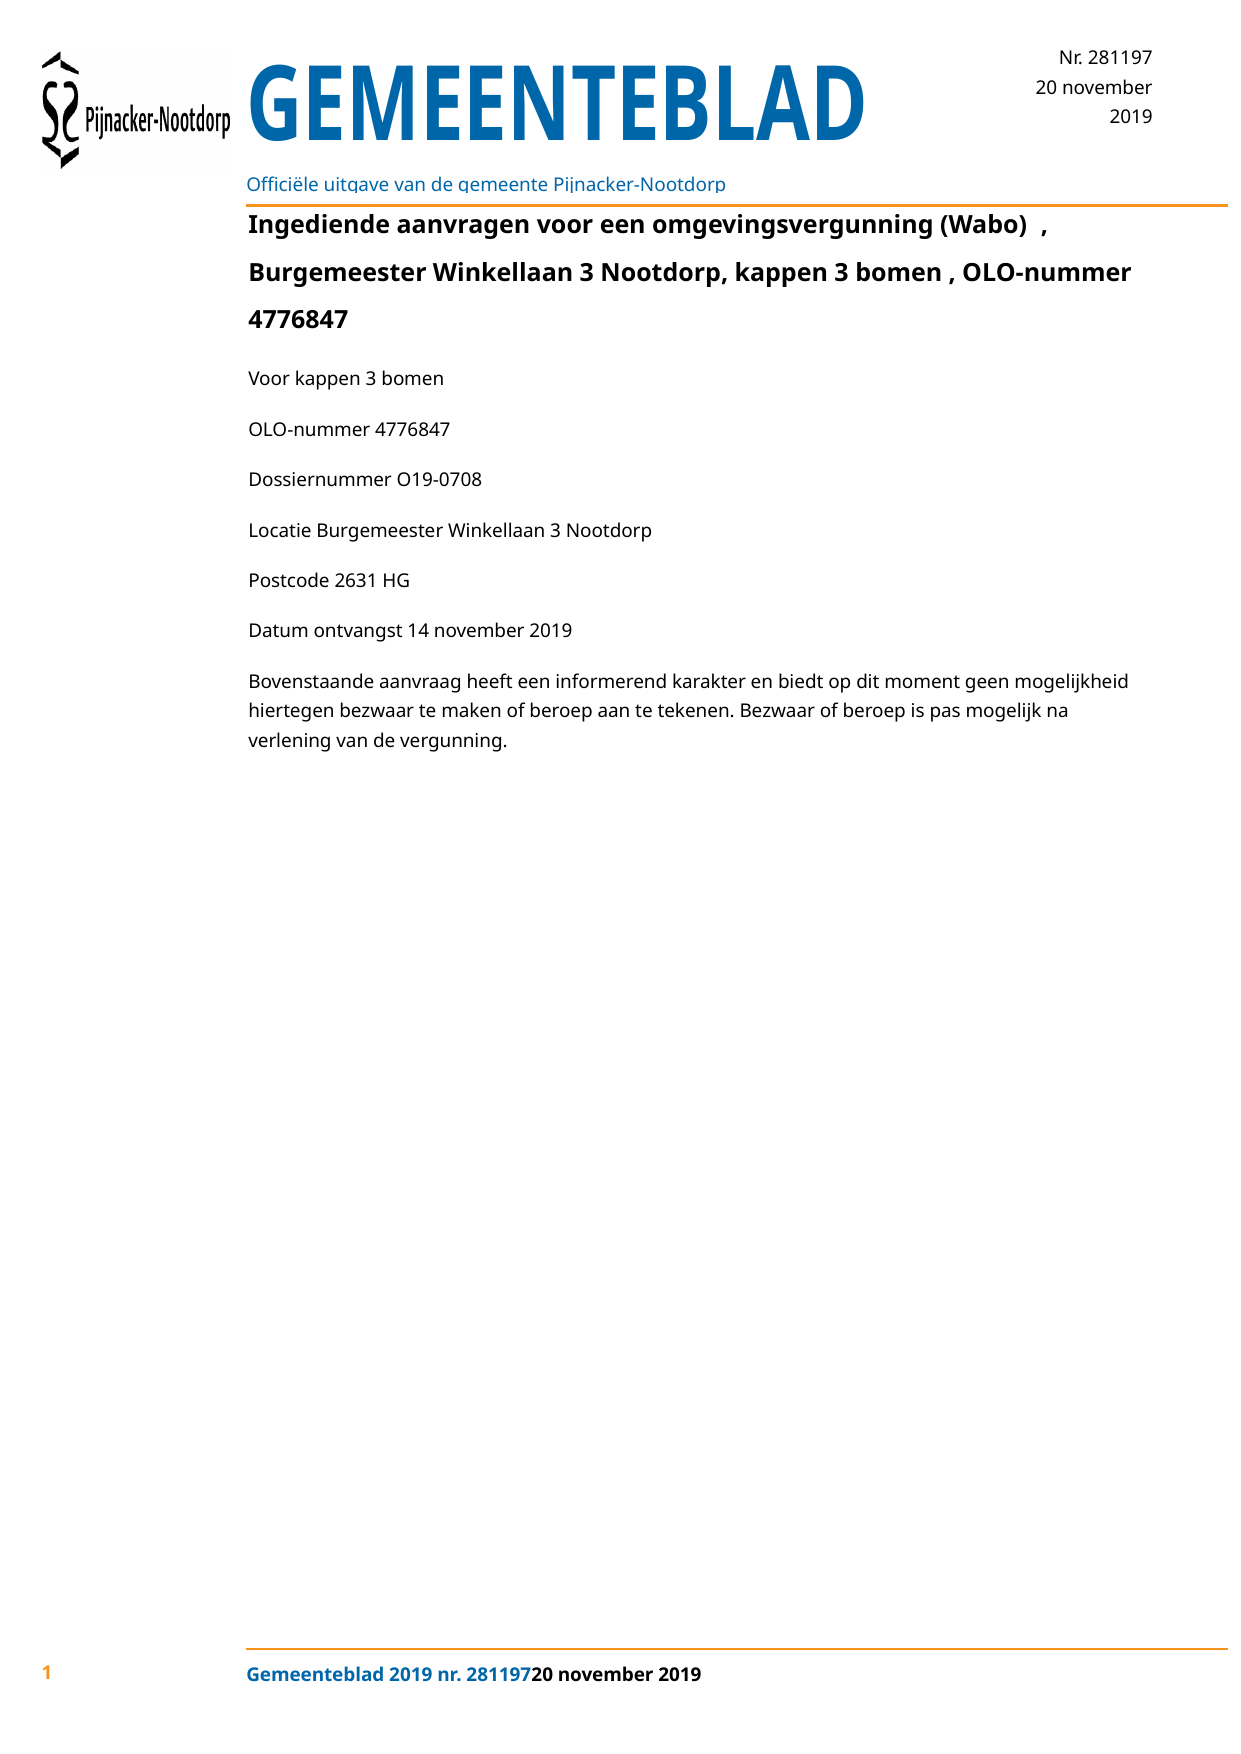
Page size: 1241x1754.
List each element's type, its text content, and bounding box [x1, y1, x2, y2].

text Datum ontvangst 14 november 2019 [248, 618, 1152, 643]
text OLO-nummer 4776847 [248, 416, 1152, 442]
text Dossiernummer O19-0708 [248, 466, 1152, 492]
text Locatie Burgemeester Winkellaan 3 Nootdorp [248, 517, 1152, 542]
text Voor kappen 3 bomen [248, 366, 1152, 391]
text Ingediende aanvragen voor een omgevingsvergunning (Wabo) , Burgemeester Winkellaan 3 Nootdorp, kappen 3 bomen , OLO-nummer 4776847 [248, 207, 1152, 336]
picture [41, 47, 231, 172]
text Bovenstaande aanvraag heeft een informerend karakter en biedt op dit moment geen mogelijkheid hiertegen bezwaar te maken of beroep aan te tekenen. Bezwaar of beroep is pas mogelijk na verlening van de vergunning. [248, 668, 1152, 753]
text Postcode 2631 HG [248, 567, 1152, 593]
